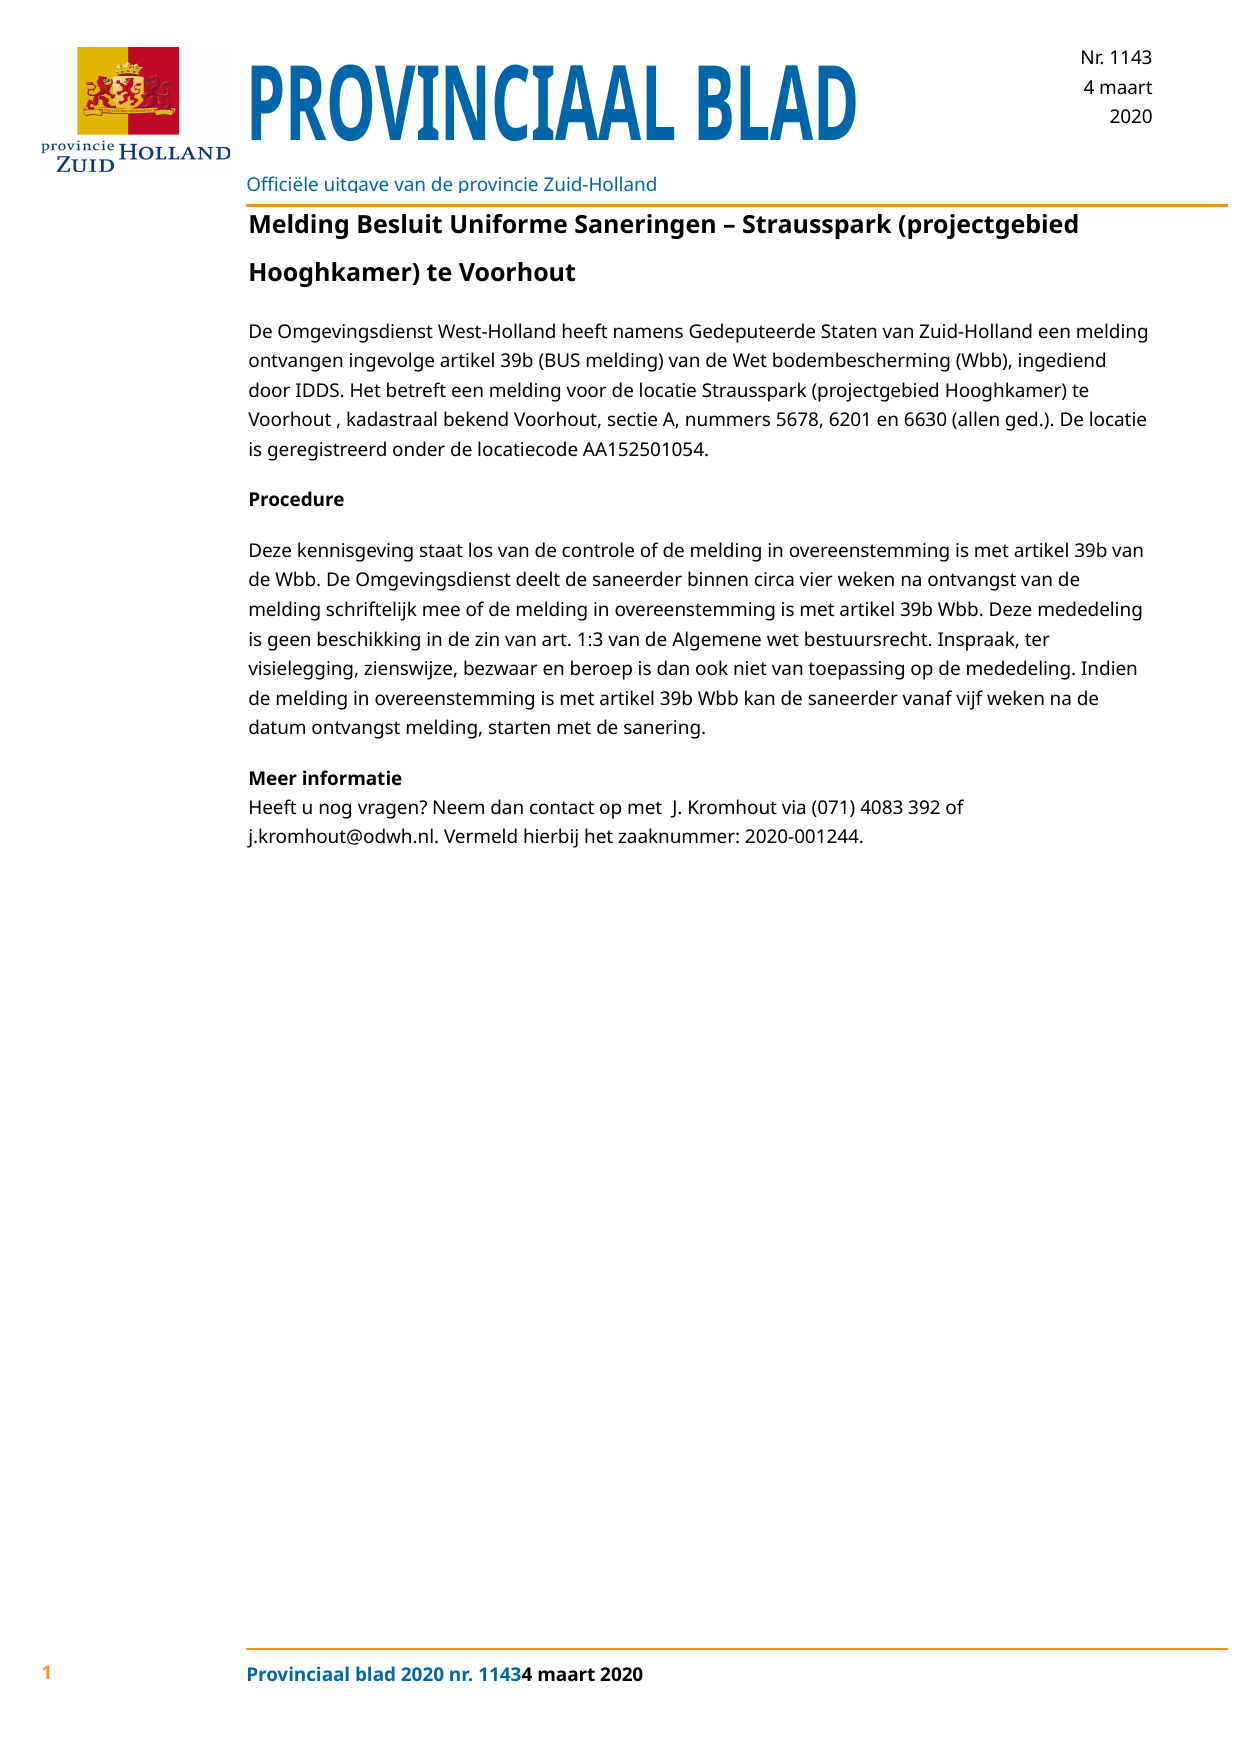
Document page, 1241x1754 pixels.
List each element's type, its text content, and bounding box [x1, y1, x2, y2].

table_header Meer informatie [248, 765, 1152, 791]
text De Omgevingsdienst West-Holland heeft namens Gedeputeerde Staten van Zuid-Holland een melding ontvangen ingevolge artikel 39b (BUS melding) van de Wet bodembescherming (Wbb), ingediend door IDDS. Het betreft een melding voor de locatie Strausspark (projectgebied Hooghkamer) te Voorhout , kadastraal bekend Voorhout, sectie A, nummers 5678, 6201 en 6630 (allen ged.). De locatie is geregistreerd onder de locatiecode AA152501054. [248, 318, 1152, 462]
text Heeft u nog vragen? Neem dan contact op met J. Kromhout via (071) 4083 392 of j.kromhout@odwh.nl. Vermeld hierbij het zaaknummer: 2020-001244. [248, 794, 1152, 849]
text Melding Besluit Uniforme Saneringen – Strausspark (projectgebied Hooghkamer) te Voorhout [248, 207, 1152, 288]
text Procedure [248, 487, 1152, 512]
text Deze kennisgeving staat los van de controle of de melding in overeenstemming is met artikel 39b van de Wbb. De Omgevingsdienst deelt de saneerder binnen circa vier weken na ontvangst van de melding schriftelijk mee of de melding in overeenstemming is met artikel 39b Wbb. Deze mededeling is geen beschikking in de zin van art. 1:3 van de Algemene wet bestuursrecht. Inspraak, ter visielegging, zienswijze, bezwaar en beroep is dan ook niet van toepassing op de mededeling. Indien de melding in overeenstemming is met artikel 39b Wbb kan de saneerder vanaf vijf weken na de datum ontvangst melding, starten met de sanering. [248, 537, 1152, 740]
picture [41, 47, 231, 172]
